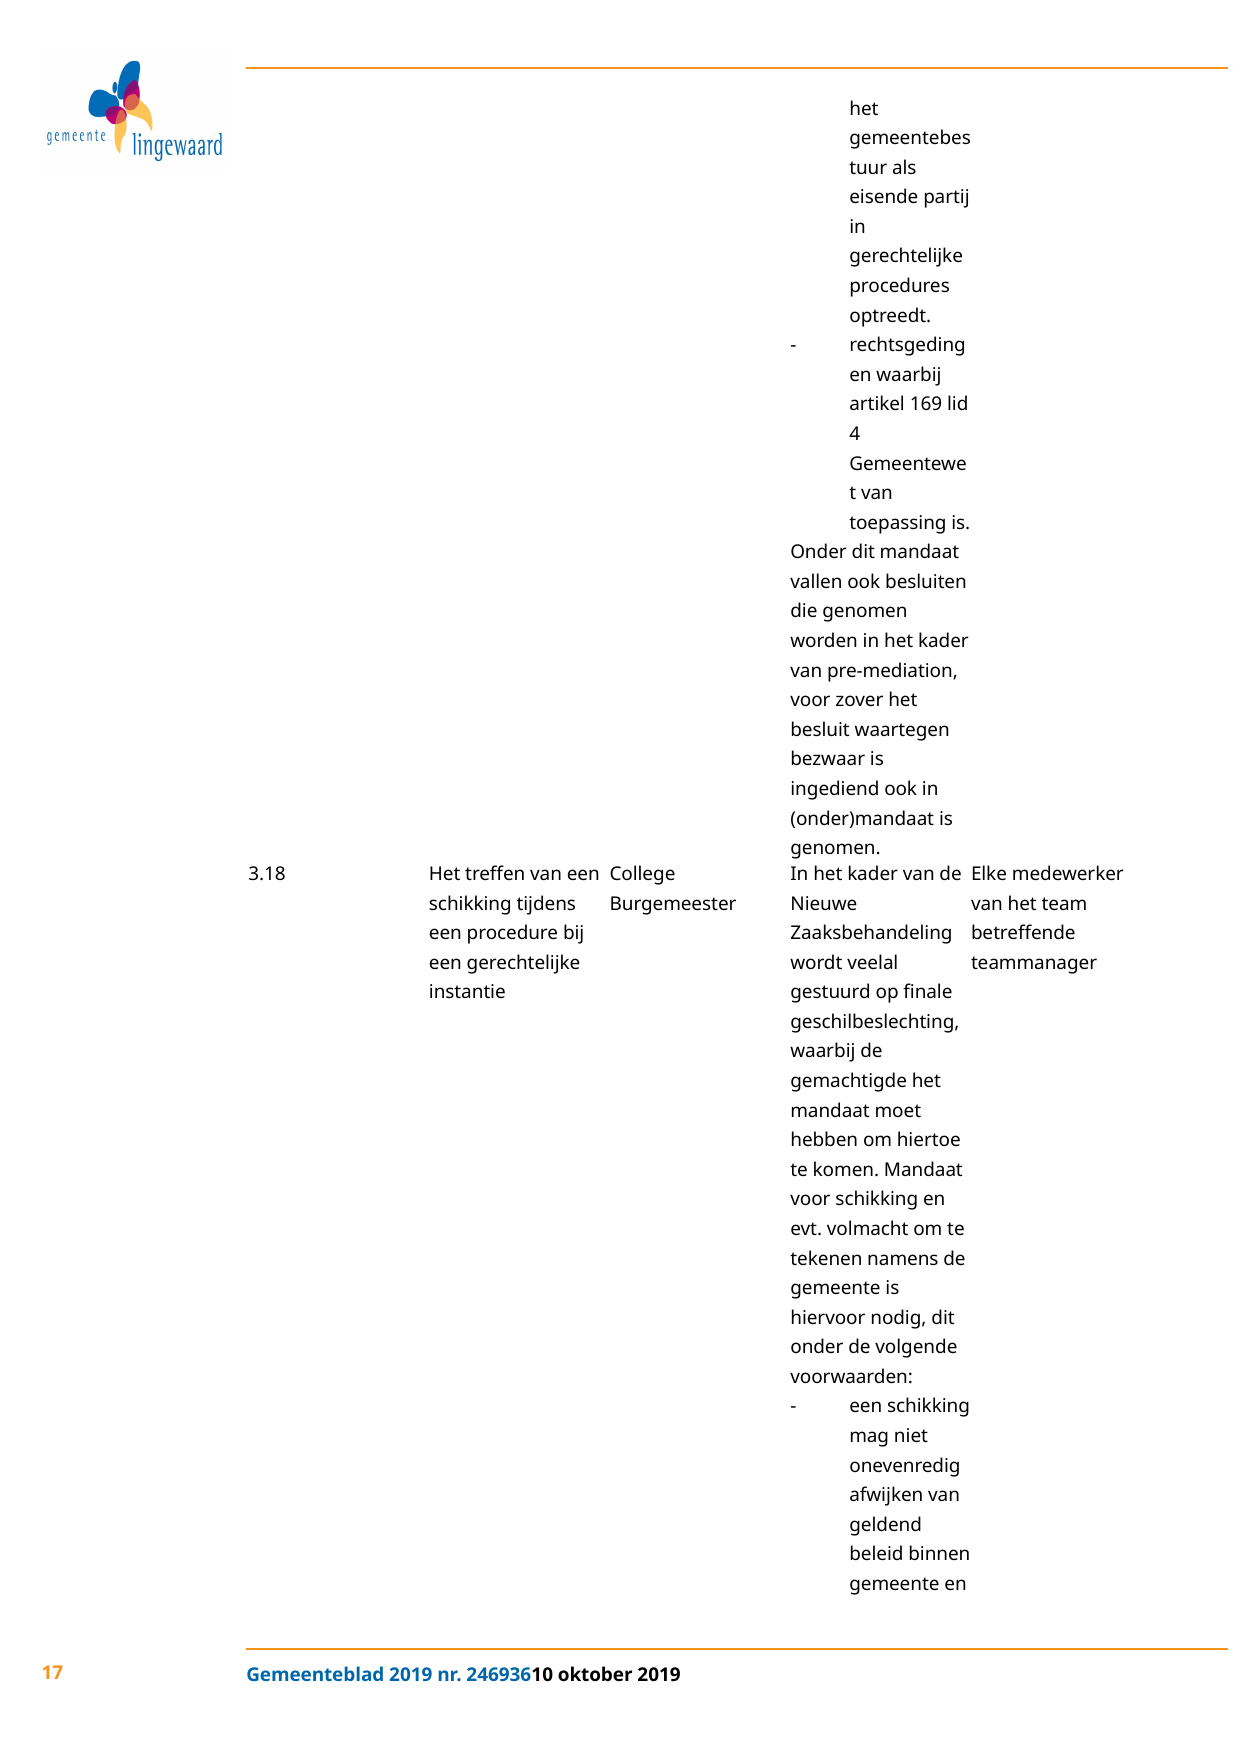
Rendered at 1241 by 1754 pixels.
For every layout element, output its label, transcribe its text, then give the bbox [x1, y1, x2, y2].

table_cell In het kader van de Nieuwe Zaaksbehandeling wordt veelal gestuurd op finale geschilbeslechting, waarbij de gemachtigde het mandaat moet hebben om hiertoe te komen. Mandaat voor schikking en evt. volmacht om te tekenen namens de gemeente is hiervoor nodig, dit onder de volgende voorwaarden: een schikking mag niet onevenredig afwijken van geldend beleid binnen gemeente en [790, 860, 971, 1596]
table_cell [971, 95, 1152, 860]
table_cell College Burgemeester [609, 860, 790, 1596]
table_cell het gemeentebestuur als eisende partij in gerechtelijke procedures optreedt. rechtsgedingen waarbij artikel 169 lid 4 Gemeentewet van toepassing is. Onder dit mandaat vallen ook besluiten die genomen worden in het kader van pre-mediation, voor zover het besluit waartegen bezwaar is ingediend ook in (onder)mandaat is genomen. [790, 95, 971, 860]
table_cell 3.18 [248, 860, 429, 1596]
table_cell Elke medewerker van het team betreffende teammanager [971, 860, 1152, 1596]
table_cell [248, 95, 429, 860]
table_cell [429, 95, 609, 860]
table_cell Het treffen van een schikking tijdens een procedure bij een gerechtelijke instantie [429, 860, 609, 1596]
table_cell [609, 95, 790, 860]
picture [41, 47, 231, 172]
